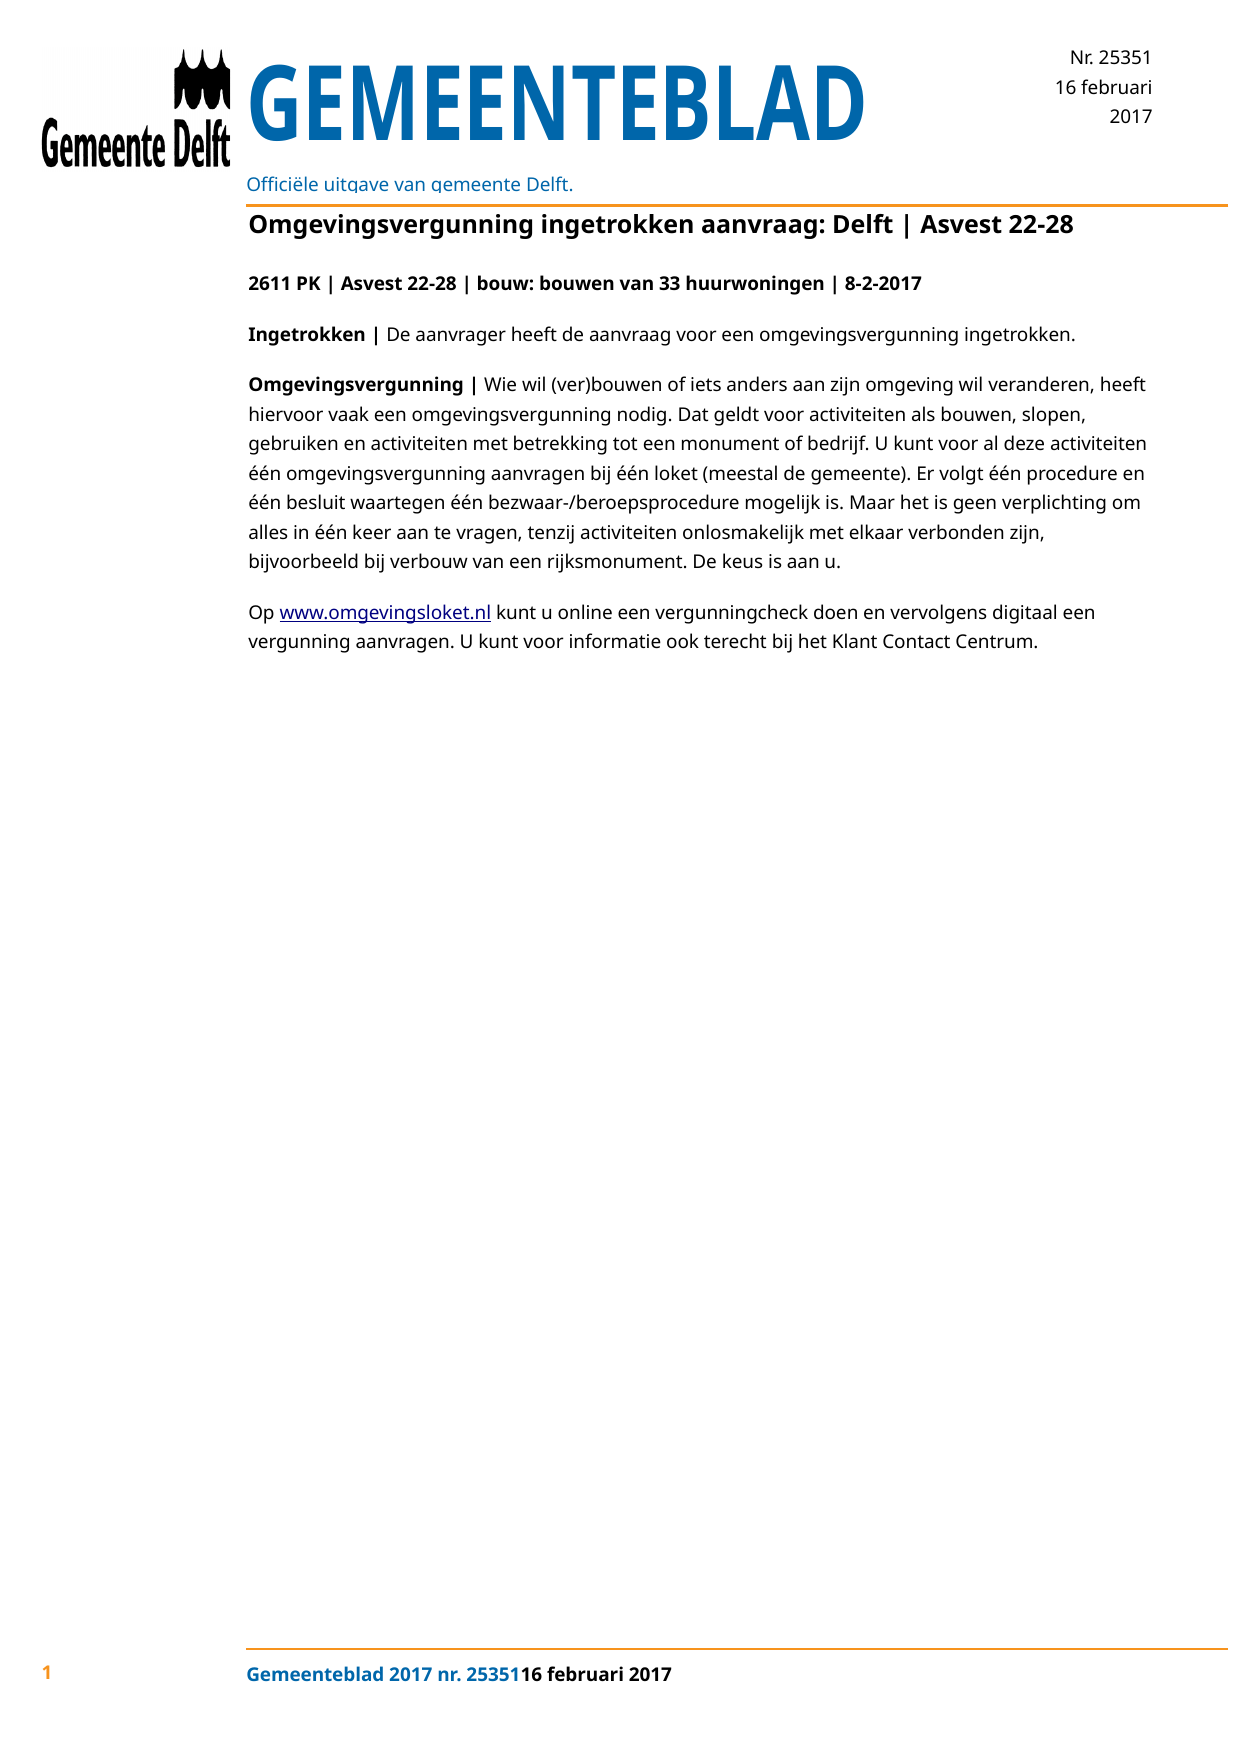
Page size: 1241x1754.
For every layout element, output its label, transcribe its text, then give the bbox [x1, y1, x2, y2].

text Ingetrokken | De aanvrager heeft de aanvraag voor een omgevingsvergunning ingetrokken. [248, 321, 1152, 346]
text Omgevingsvergunning | Wie wil (ver)bouwen of iets anders aan zijn omgeving wil veranderen, heeft hiervoor vaak een omgevingsvergunning nodig. Dat geldt voor activiteiten als bouwen, slopen, gebruiken en activiteiten met betrekking tot een monument of bedrijf. U kunt voor al deze activiteiten één omgevingsvergunning aanvragen bij één loket (meestal de gemeente). Er volgt één procedure en één besluit waartegen één bezwaar-/beroepsprocedure mogelijk is. Maar het is geen verplichting om alles in één keer aan te vragen, tenzij activiteiten onlosmakelijk met elkaar verbonden zijn, bijvoorbeeld bij verbouw van een rijksmonument. De keus is aan u. [248, 371, 1152, 574]
text Omgevingsvergunning ingetrokken aanvraag: Delft | Asvest 22-28 [248, 207, 1152, 241]
text 2611 PK | Asvest 22-28 | bouw: bouwen van 33 huurwoningen | 8-2-2017 [248, 270, 1152, 296]
picture [41, 47, 231, 172]
text Op www.omgevingsloket.nl kunt u online een vergunningcheck doen en vervolgens digitaal een vergunning aanvragen. U kunt voor informatie ook terecht bij het Klant Contact Centrum. [248, 599, 1152, 654]
